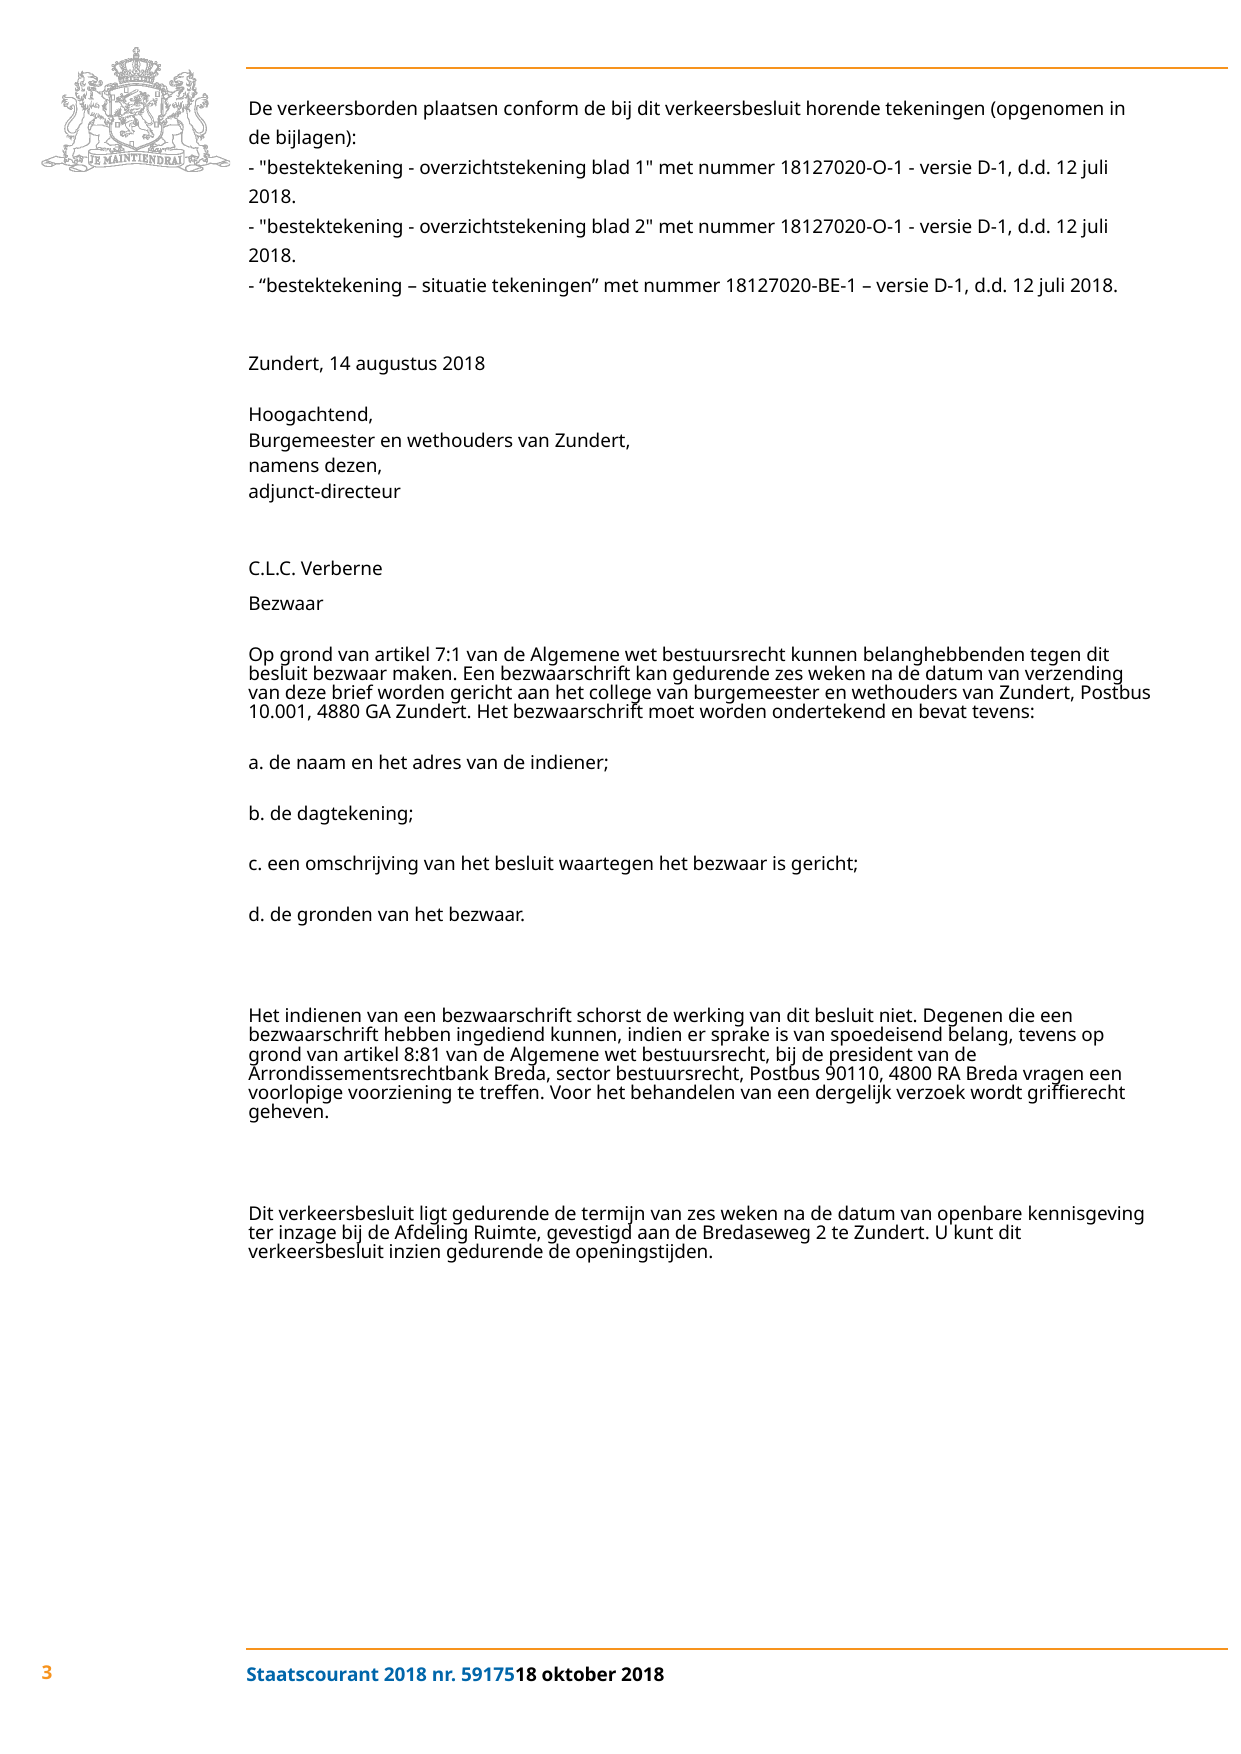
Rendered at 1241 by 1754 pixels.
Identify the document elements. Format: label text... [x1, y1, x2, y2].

text De verkeersborden plaatsen conform de bij dit verkeersbesluit horende tekeningen (opgenomen in de bijlagen): [248, 95, 1152, 150]
text namens dezen, [248, 453, 1152, 478]
text - "bestektekening - overzichtstekening blad 2" met nummer 18127020-O-1 - versie D-1, d.d. 12 juli 2018. [248, 213, 1152, 268]
text Hoogachtend, [248, 401, 1152, 427]
text C.L.C. Verberne [248, 556, 1152, 581]
text adjunct-directeur [248, 478, 1152, 504]
text Op grond van artikel 7:1 van de Algemene wet bestuursrecht kunnen belanghebbenden tegen dit besluit bezwaar maken. Een bezwaarschrift kan gedurende zes weken na de datum van verzending van deze brief worden gericht aan het college van burgemeester en wethouders van Zundert, Postbus 10.001, 4880 GA Zundert. Het bezwaarschrift moet worden ondertekend en bevat tevens: [248, 646, 1152, 723]
text Het indienen van een bezwaarschrift schorst de werking van dit besluit niet. Degenen die een bezwaarschrift hebben ingediend kunnen, indien er sprake is van spoedeisend belang, tevens op grond van artikel 8:81 van de Algemene wet bestuursrecht, bij de president van de Arrondissementsrechtbank Breda, sector bestuursrecht, Postbus 90110, 4800 RA Breda vragen een voorlopige voorziening te treffen. Voor het behandelen van een dergelijk verzoek wordt griffierecht geheven. [248, 1007, 1152, 1123]
picture [41, 47, 231, 172]
text d. de gronden van het bezwaar. [248, 906, 1152, 925]
text - “bestektekening – situatie tekeningen” met nummer 18127020-BE-1 – versie D-1, d.d. 12 juli 2018. [248, 272, 1152, 298]
text Dit verkeersbesluit ligt gedurende de termijn van zes weken na de datum van openbare kennisgeving ter inzage bij de Afdeling Ruimte, gevestigd aan de Bredaseweg 2 te Zundert. U kunt dit verkeersbesluit inzien gedurende de openingstijden. [248, 1205, 1152, 1262]
text Zundert, 14 augustus 2018 [248, 350, 1152, 375]
text b. de dagtekening; [248, 804, 1152, 824]
text Burgemeester en wethouders van Zundert, [248, 427, 1152, 453]
text c. een omschrijving van het besluit waartegen het bezwaar is gericht; [248, 855, 1152, 874]
text a. de naam en het adres van de indiener; [248, 754, 1152, 773]
text - "bestektekening - overzichtstekening blad 1" met nummer 18127020-O-1 - versie D-1, d.d. 12 juli 2018. [248, 154, 1152, 209]
text Bezwaar [248, 595, 1152, 614]
